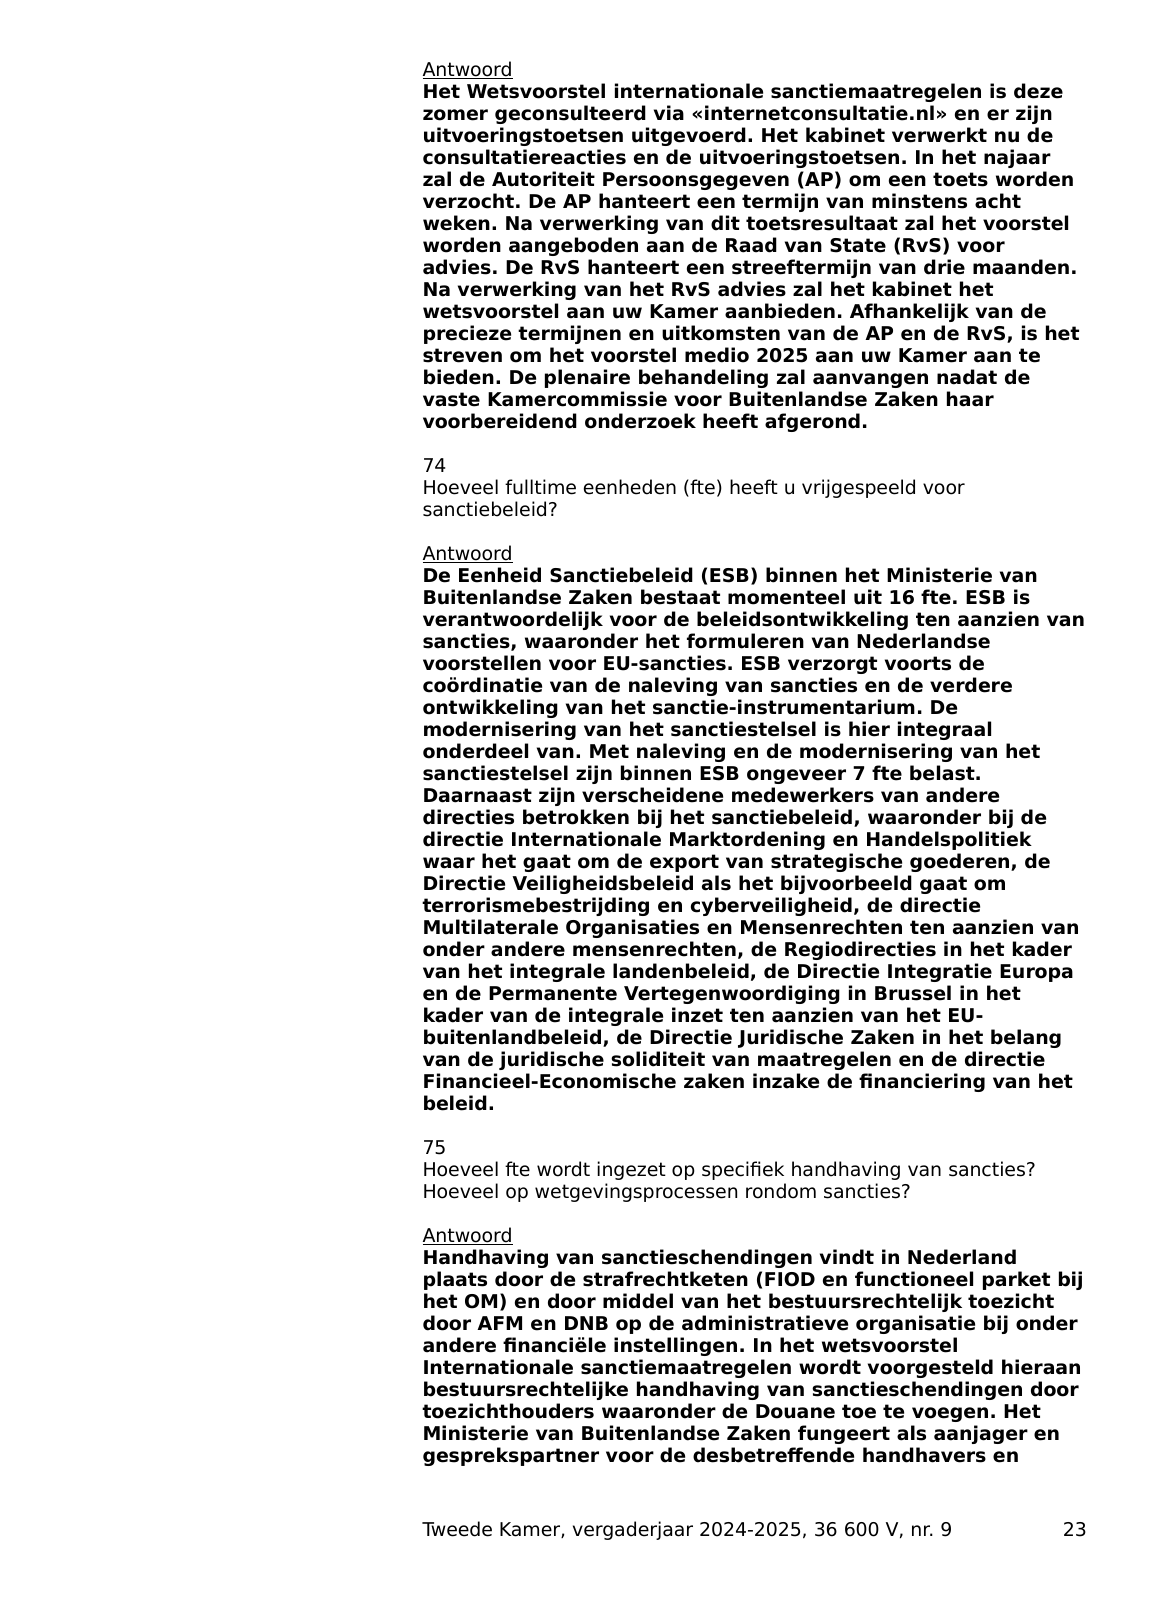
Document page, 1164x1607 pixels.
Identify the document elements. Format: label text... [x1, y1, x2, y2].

text 75 [422, 1137, 1087, 1159]
text De Eenheid Sanctiebeleid (ESB) binnen het Ministerie van Buitenlandse Zaken bestaat momenteel uit 16 fte. ESB is verantwoordelijk voor de beleidsontwikkeling ten aanzien van sancties, waaronder het formuleren van Nederlandse voorstellen voor EU-sancties. ESB verzorgt voorts de coördinatie van de naleving van sancties en de verdere ontwikkeling van het sanctie-instrumentarium. De modernisering van het sanctiestelsel is hier integraal onderdeel van. Met naleving en de modernisering van het sanctiestelsel zijn binnen ESB ongeveer 7 fte belast. Daarnaast zijn verscheidene medewerkers van andere directies betrokken bij het sanctiebeleid, waaronder bij de directie Internationale Marktordening en Handelspolitiek waar het gaat om de export van strategische goederen, de Directie Veiligheidsbeleid als het bijvoorbeeld gaat om terrorismebestrijding en cyberveiligheid, de directie Multilaterale Organisaties en Mensenrechten ten aanzien van onder andere mensenrechten, de Regiodirecties in het kader van het integrale landenbeleid, de Directie Integratie Europa en de Permanente Vertegenwoordiging in Brussel in het kader van de integrale inzet ten aanzien van het EU-buitenlandbeleid, de Directie Juridische Zaken in het belang van de juridische soliditeit van maatregelen en de directie Financieel-Economische zaken inzake de financiering van het beleid. [422, 565, 1087, 1114]
text Hoeveel fte wordt ingezet op specifiek handhaving van sancties? Hoeveel op wetgevingsprocessen rondom sancties? [422, 1159, 1087, 1203]
text Handhaving van sanctieschendingen vindt in Nederland plaats door de strafrechtketen (FIOD en functioneel parket bij het OM) en door middel van het bestuursrechtelijk toezicht door AFM en DNB op de administratieve organisatie bij onder andere financiële instellingen. In het wetsvoorstel Internationale sanctiemaatregelen wordt voorgesteld hieraan bestuursrechtelijke handhaving van sanctieschendingen door toezichthouders waaronder de Douane toe te voegen. Het Ministerie van Buitenlandse Zaken fungeert als aanjager en gesprekspartner voor de desbetreffende handhavers en [422, 1247, 1087, 1467]
text 74 [422, 455, 1087, 477]
text Antwoord [422, 1225, 1087, 1247]
text Antwoord [422, 543, 1087, 565]
text Hoeveel fulltime eenheden (fte) heeft u vrijgespeeld voor sanctiebeleid? [422, 477, 1087, 521]
text Het Wetsvoorstel internationale sanctiemaatregelen is deze zomer geconsulteerd via «internetconsultatie.nl» en er zijn uitvoeringstoetsen uitgevoerd. Het kabinet verwerkt nu de consultatiereacties en de uitvoeringstoetsen. In het najaar zal de Autoriteit Persoonsgegeven (AP) om een toets worden verzocht. De AP hanteert een termijn van minstens acht weken. Na verwerking van dit toetsresultaat zal het voorstel worden aangeboden aan de Raad van State (RvS) voor advies. De RvS hanteert een streeftermijn van drie maanden. Na verwerking van het RvS advies zal het kabinet het wetsvoorstel aan uw Kamer aanbieden. Afhankelijk van de precieze termijnen en uitkomsten van de AP en de RvS, is het streven om het voorstel medio 2025 aan uw Kamer aan te bieden. De plenaire behandeling zal aanvangen nadat de vaste Kamercommissie voor Buitenlandse Zaken haar voorbereidend onderzoek heeft afgerond. [422, 81, 1087, 433]
text Antwoord [422, 59, 1087, 81]
